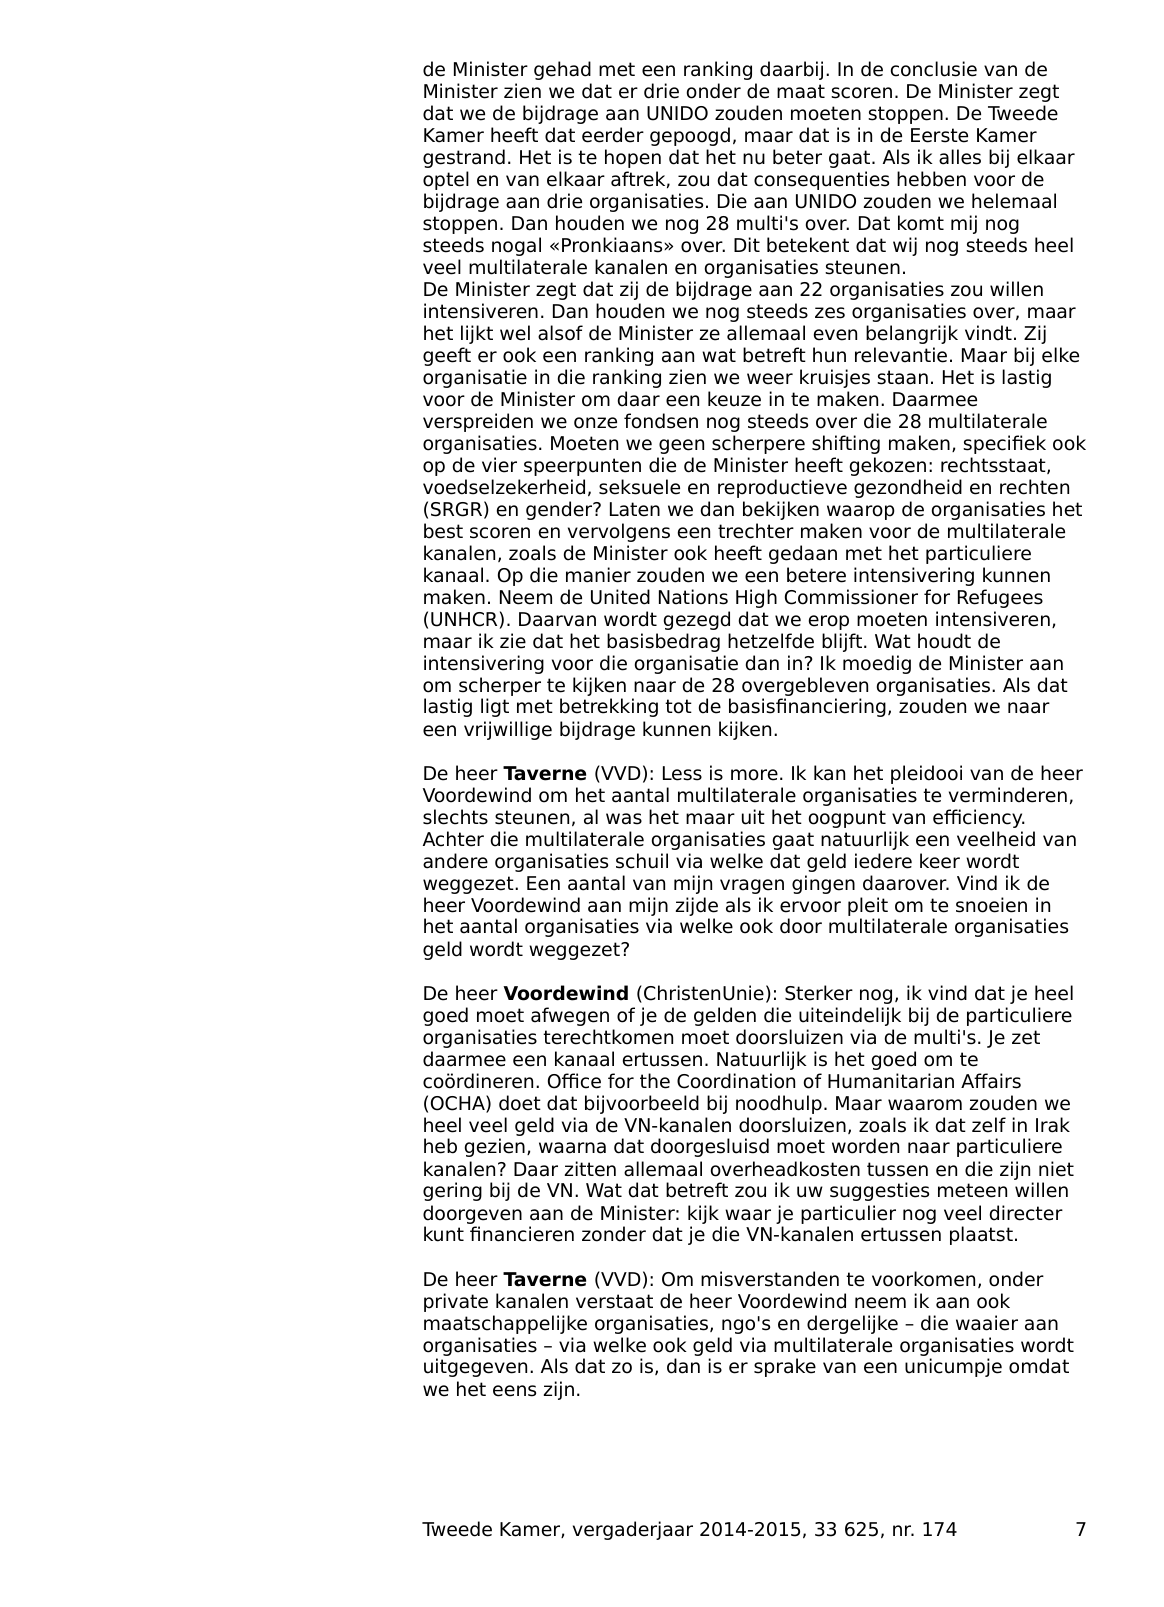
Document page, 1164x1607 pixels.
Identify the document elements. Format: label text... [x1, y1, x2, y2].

text de Minister gehad met een ranking daarbij. In de conclusie van de Minister zien we dat er drie onder de maat scoren. De Minister zegt dat we de bijdrage aan UNIDO zouden moeten stoppen. De Tweede Kamer heeft dat eerder gepoogd, maar dat is in de Eerste Kamer gestrand. Het is te hopen dat het nu beter gaat. Als ik alles bij elkaar optel en van elkaar aftrek, zou dat consequenties hebben voor de bijdrage aan drie organisaties. Die aan UNIDO zouden we helemaal stoppen. Dan houden we nog 28 multi's over. Dat komt mij nog steeds nogal «Pronkiaans» over. Dit betekent dat wij nog steeds heel veel multilaterale kanalen en organisaties steunen. [422, 59, 1087, 279]
text De Minister zegt dat zij de bijdrage aan 22 organisaties zou willen intensiveren. Dan houden we nog steeds zes organisaties over, maar het lijkt wel alsof de Minister ze allemaal even belangrijk vindt. Zij geeft er ook een ranking aan wat betreft hun relevantie. Maar bij elke organisatie in die ranking zien we weer kruisjes staan. Het is lastig voor de Minister om daar een keuze in te maken. Daarmee verspreiden we onze fondsen nog steeds over die 28 multilaterale organisaties. Moeten we geen scherpere shifting maken, specifiek ook op de vier speerpunten die de Minister heeft gekozen: rechtsstaat, voedselzekerheid, seksuele en reproductieve gezondheid en rechten (SRGR) en gender? Laten we dan bekijken waarop de organisaties het best scoren en vervolgens een trechter maken voor de multilaterale kanalen, zoals de Minister ook heeft gedaan met het particuliere kanaal. Op die manier zouden we een betere intensivering kunnen maken. Neem de United Nations High Commissioner for Refugees (UNHCR). Daarvan wordt gezegd dat we erop moeten intensiveren, maar ik zie dat het basisbedrag hetzelfde blijft. Wat houdt de intensivering voor die organisatie dan in? Ik moedig de Minister aan om scherper te kijken naar de 28 overgebleven organisaties. Als dat lastig ligt met betrekking tot de basisfinanciering, zouden we naar een vrijwillige bijdrage kunnen kijken. [422, 279, 1087, 740]
text De heer Taverne (VVD): Less is more. Ik kan het pleidooi van de heer Voordewind om het aantal multilaterale organisaties te verminderen, slechts steunen, al was het maar uit het oogpunt van efficiency. Achter die multilaterale organisaties gaat natuurlijk een veelheid van andere organisaties schuil via welke dat geld iedere keer wordt weggezet. Een aantal van mijn vragen gingen daarover. Vind ik de heer Voordewind aan mijn zijde als ik ervoor pleit om te snoeien in het aantal organisaties via welke ook door multilaterale organisaties geld wordt weggezet? [422, 763, 1087, 960]
text De heer Voordewind (ChristenUnie): Sterker nog, ik vind dat je heel goed moet afwegen of je de gelden die uiteindelijk bij de particuliere organisaties terechtkomen moet doorsluizen via de multi's. Je zet daarmee een kanaal ertussen. Natuurlijk is het goed om te coördineren. Office for the Coordination of Humanitarian Affairs (OCHA) doet dat bijvoorbeeld bij noodhulp. Maar waarom zouden we heel veel geld via de VN-kanalen doorsluizen, zoals ik dat zelf in Irak heb gezien, waarna dat doorgesluisd moet worden naar particuliere kanalen? Daar zitten allemaal overheadkosten tussen en die zijn niet gering bij de VN. Wat dat betreft zou ik uw suggesties meteen willen doorgeven aan de Minister: kijk waar je particulier nog veel directer kunt financieren zonder dat je die VN-kanalen ertussen plaatst. [422, 983, 1087, 1246]
text De heer Taverne (VVD): Om misverstanden te voorkomen, onder private kanalen verstaat de heer Voordewind neem ik aan ook maatschappelijke organisaties, ngo's en dergelijke – die waaier aan organisaties – via welke ook geld via multilaterale organisaties wordt uitgegeven. Als dat zo is, dan is er sprake van een unicumpje omdat we het eens zijn. [422, 1268, 1087, 1400]
